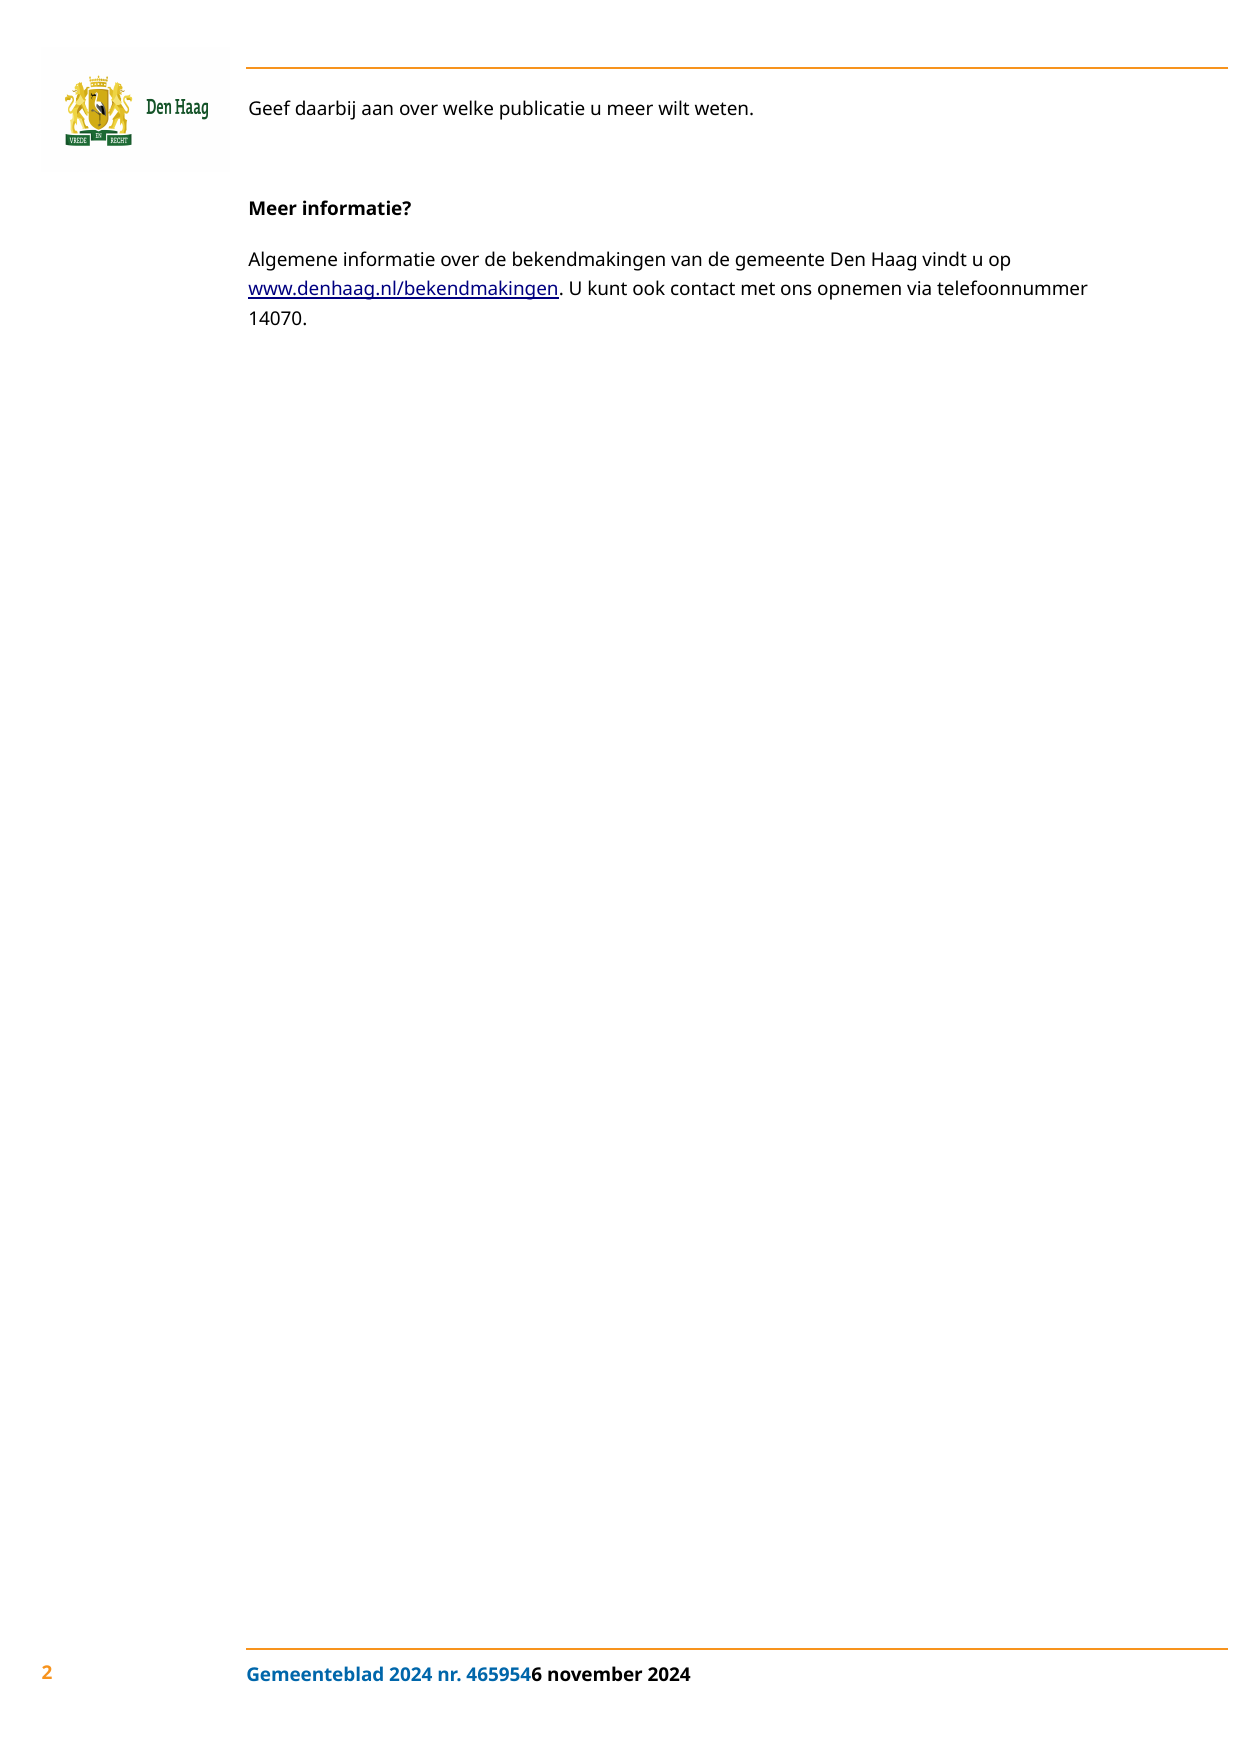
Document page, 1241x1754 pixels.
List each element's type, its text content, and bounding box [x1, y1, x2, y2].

picture [41, 47, 231, 172]
text Geef daarbij aan over welke publicatie u meer wilt weten. [248, 95, 1152, 121]
text Algemene informatie over de bekendmakingen van de gemeente Den Haag vindt u op www.denhaag.nl/bekendmakingen. U kunt ook contact met ons opnemen via telefoonnummer 14070. [248, 246, 1152, 331]
text Meer informatie? [248, 196, 1152, 221]
